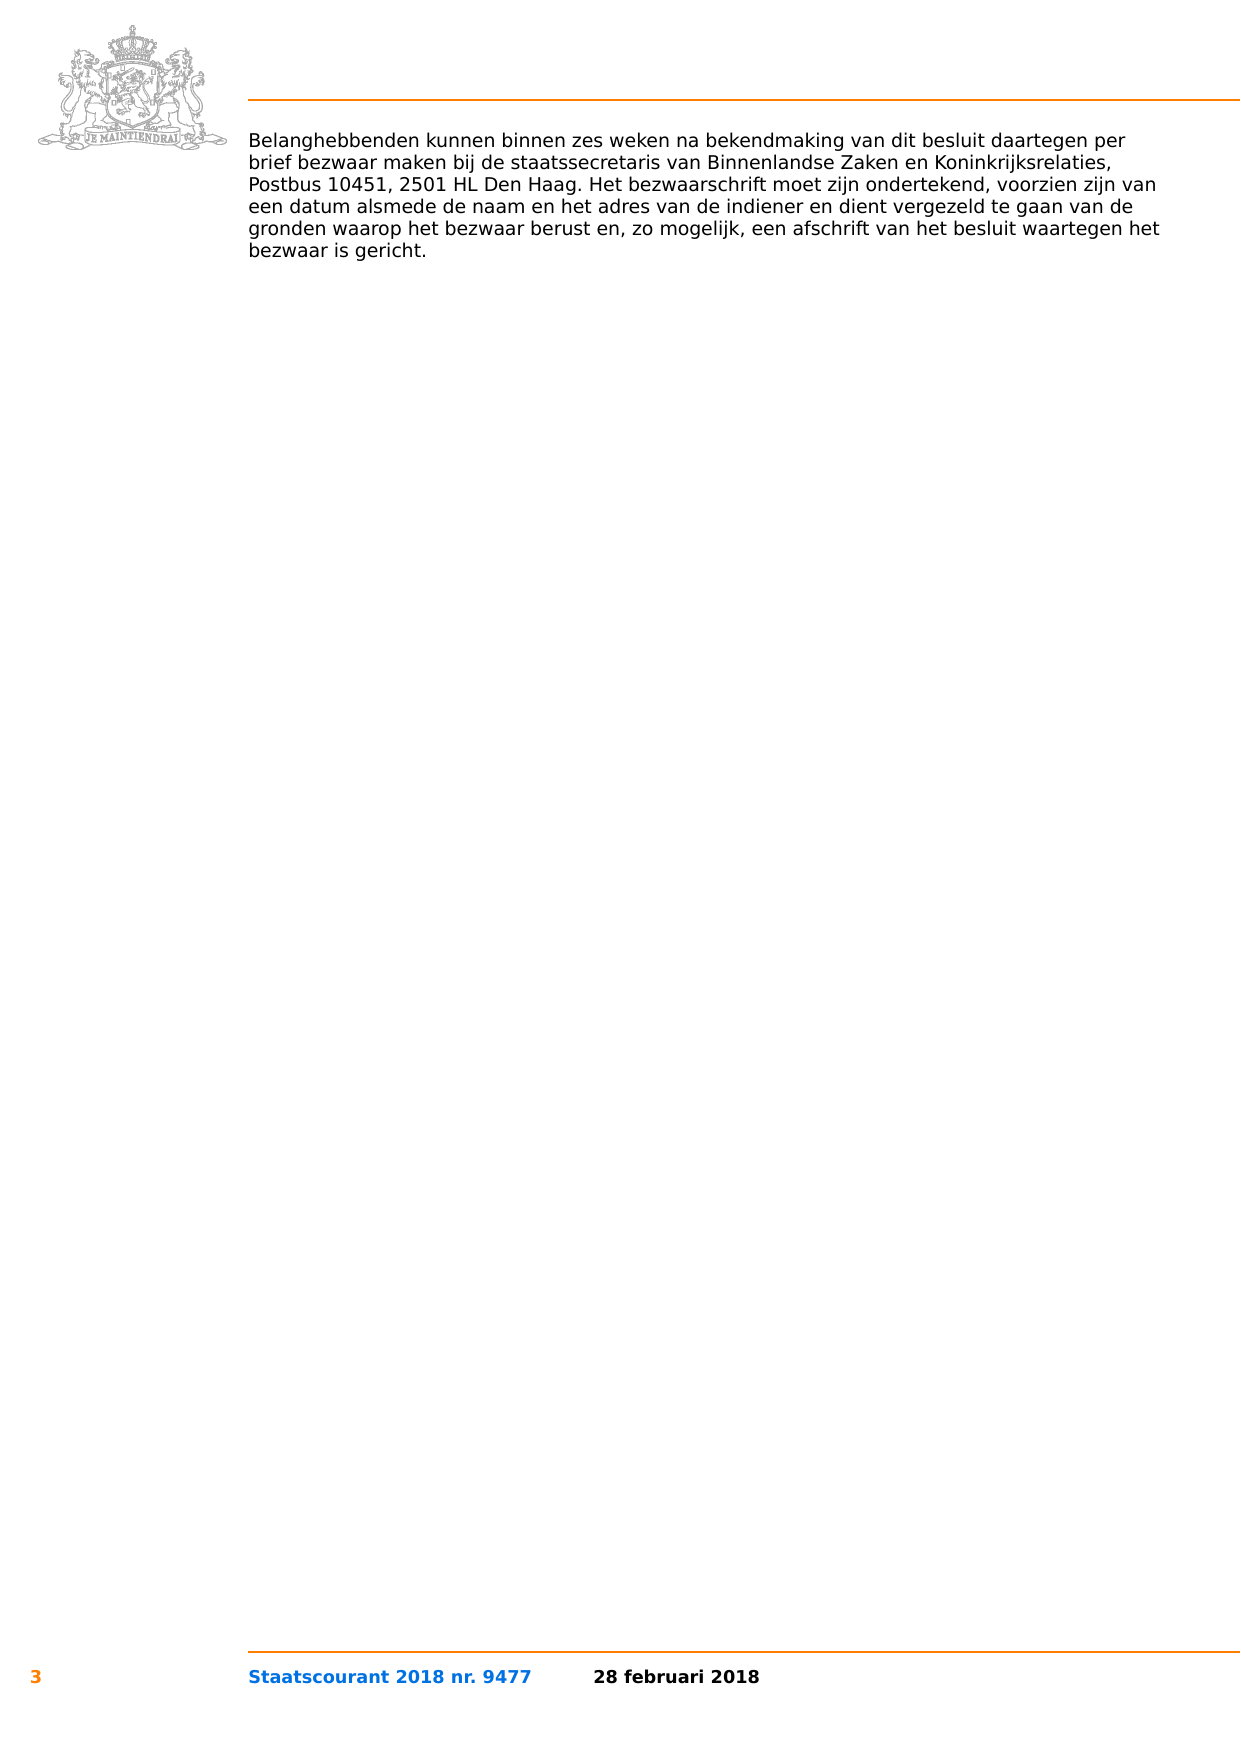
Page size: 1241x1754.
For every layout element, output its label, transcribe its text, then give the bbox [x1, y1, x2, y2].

picture [38, 25, 227, 150]
text Belanghebbenden kunnen binnen zes weken na bekendmaking van dit besluit daartegen per brief bezwaar maken bij de staatssecretaris van Binnenlandse Zaken en Koninkrijksrelaties, Postbus 10451, 2501 HL Den Haag. Het bezwaarschrift moet zijn ondertekend, voorzien zijn van een datum alsmede de naam en het adres van de indiener en dient vergezeld te gaan van de gronden waarop het bezwaar berust en, zo mogelijk, een afschrift van het besluit waartegen het bezwaar is gericht. [248, 130, 1163, 262]
